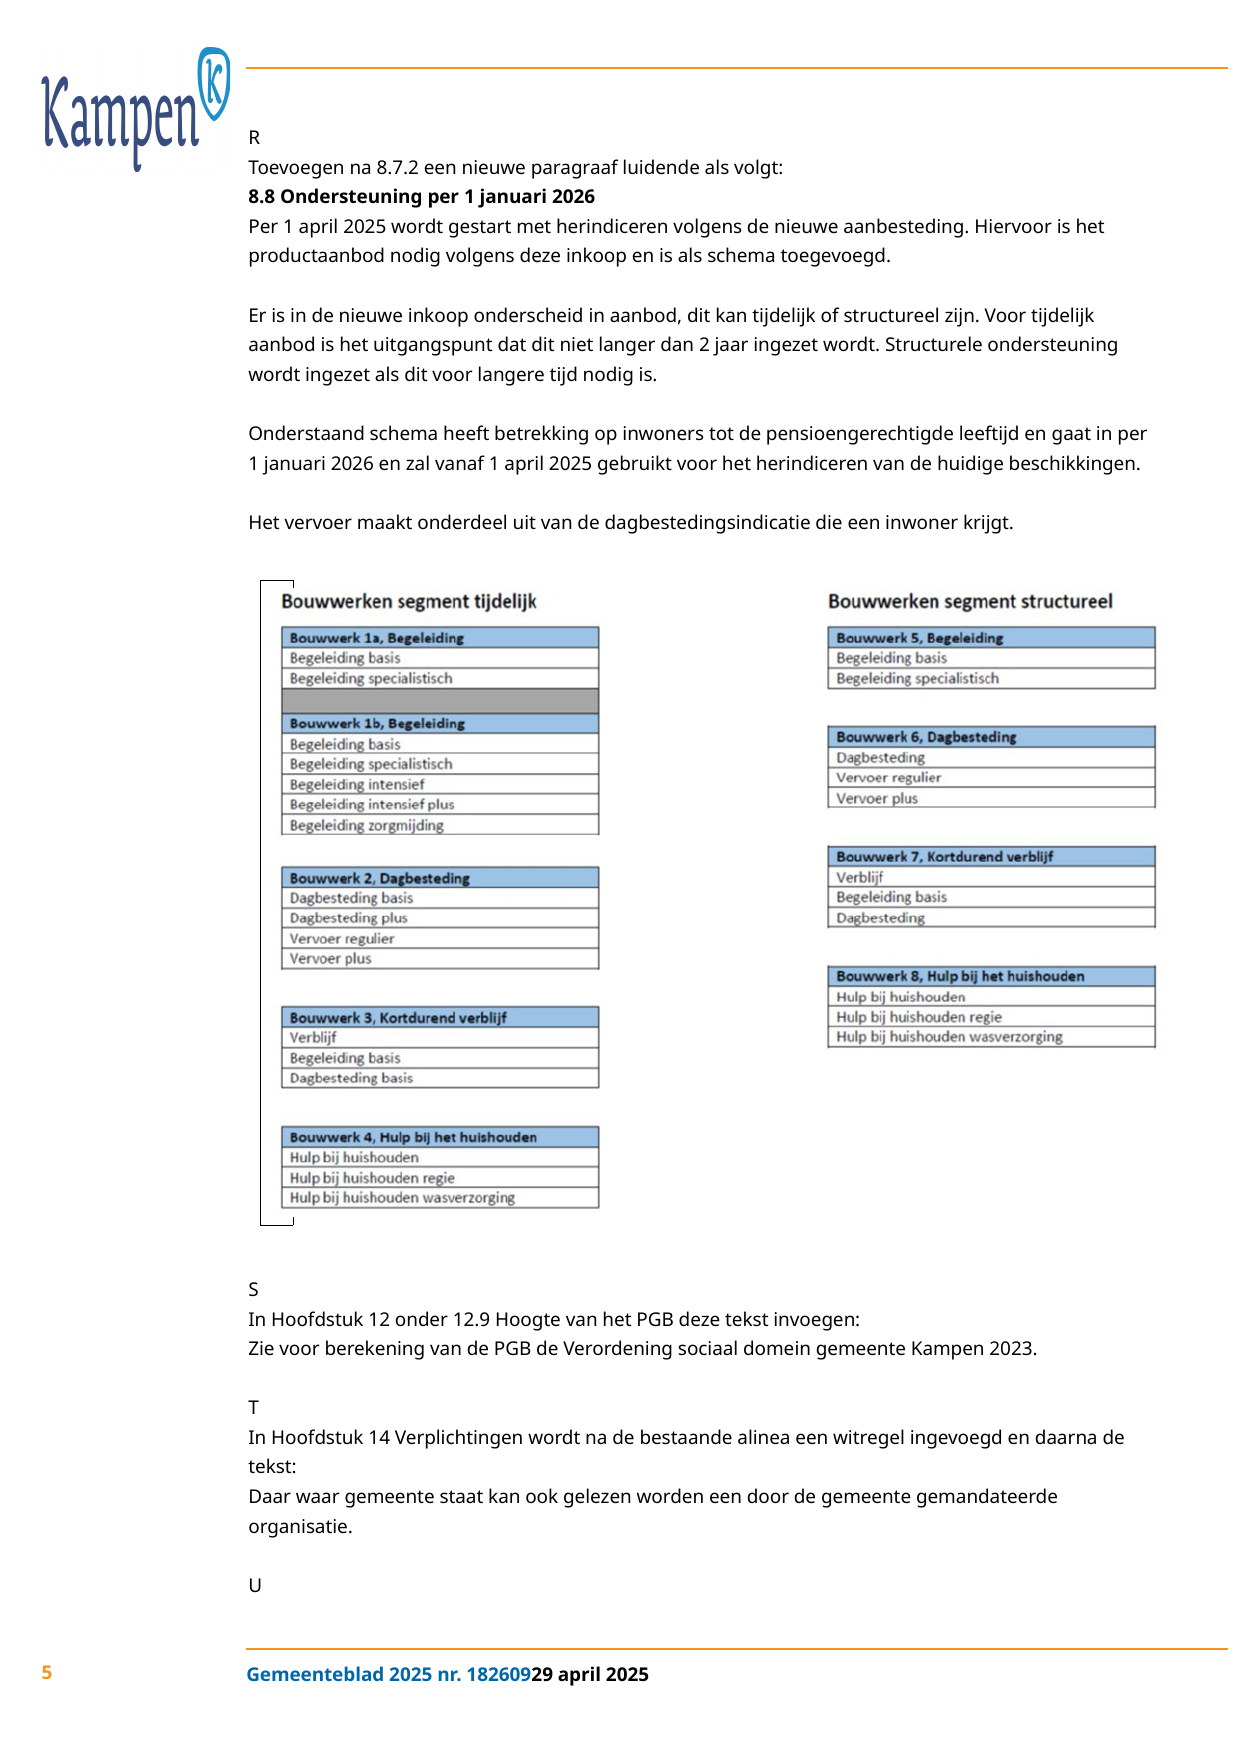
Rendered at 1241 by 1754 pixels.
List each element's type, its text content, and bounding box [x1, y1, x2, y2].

picture [268, 588, 1173, 1217]
text Per 1 april 2025 wordt gestart met herindiceren volgens de nieuwe aanbesteding. Hiervoor is het productaanbod nodig volgens deze inkoop en is als schema toegevoegd. [248, 213, 1152, 268]
text S [248, 1276, 1152, 1302]
text Zie voor berekening van de PGB de Verordening sociaal domein gemeente Kampen 2023. [248, 1335, 1152, 1361]
text Daar waar gemeente staat kan ook gelezen worden een door de gemeente gemandateerde organisatie. [248, 1483, 1152, 1538]
text T [248, 1394, 1152, 1420]
text U [248, 1572, 1152, 1598]
text Er is in de nieuwe inkoop onderscheid in aanbod, dit kan tijdelijk of structureel zijn. Voor tijdelijk aanbod is het uitgangspunt dat dit niet langer dan 2 jaar ingezet wordt. Structurele ondersteuning wordt ingezet als dit voor langere tijd nodig is. [248, 302, 1152, 387]
text Onderstaand schema heeft betrekking op inwoners tot de pensioengerechtigde leeftijd en gaat in per 1 januari 2026 en zal vanaf 1 april 2025 gebruikt voor het herindiceren van de huidige beschikkingen. [248, 420, 1152, 476]
text Het vervoer maakt onderdeel uit van de dagbestedingsindicatie die een inwoner krijgt. [248, 509, 1152, 535]
text In Hoofdstuk 12 onder 12.9 Hoogte van het PGB deze tekst invoegen: [248, 1306, 1152, 1331]
picture [41, 47, 231, 172]
text In Hoofdstuk 14 Verplichtingen wordt na de bestaande alinea een witregel ingevoegd en daarna de tekst: [248, 1424, 1152, 1479]
text 8.8 Ondersteuning per 1 januari 2026 [248, 183, 1152, 209]
text R [248, 124, 1152, 150]
text Toevoegen na 8.7.2 een nieuwe paragraaf luidende als volgt: [248, 154, 1152, 180]
